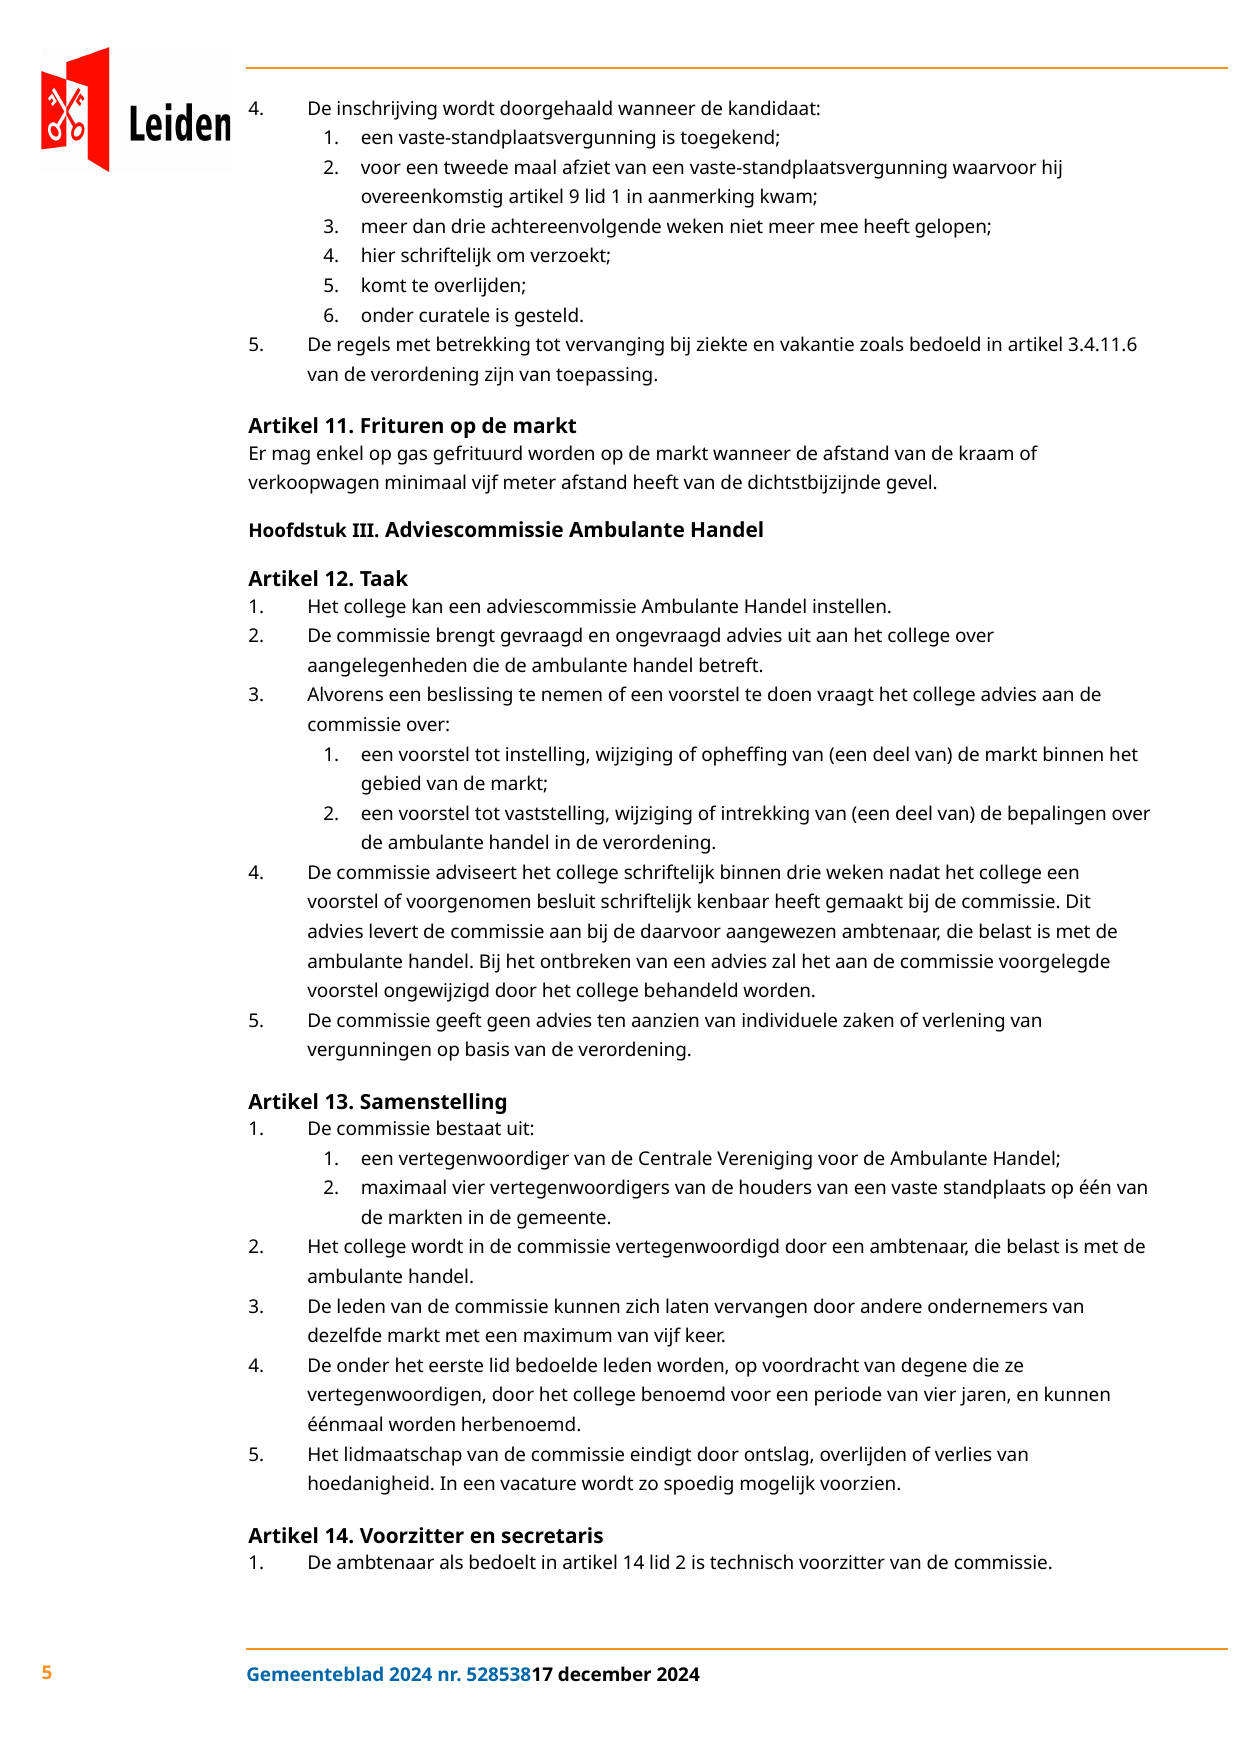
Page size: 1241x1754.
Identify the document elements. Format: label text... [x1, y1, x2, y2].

list De commissie adviseert het college schriftelijk binnen drie weken nadat het college een voorstel of voorgenomen besluit schriftelijk kenbaar heeft gemaakt bij de commissie. Dit advies levert de commissie aan bij de daarvoor aangewezen ambtenaar, die belast is met de ambulante handel. Bij het ontbreken van een advies zal het aan de commissie voorgelegde voorstel ongewijzigd door het college behandeld worden. [248, 859, 1152, 1003]
text Hoofdstuk III. Adviescommissie Ambulante Handel [248, 515, 1152, 543]
list De commissie bestaat uit: [248, 1115, 1152, 1141]
list komt te overlijden; [323, 272, 1152, 298]
list De inschrijving wordt doorgehaald wanneer de kandidaat: [248, 95, 1152, 121]
list Het college wordt in de commissie vertegenwoordigd door een ambtenaar, die belast is met de ambulante handel. [248, 1234, 1152, 1289]
list hier schriftelijk om verzoekt; [323, 243, 1152, 268]
list Het college kan een adviescommissie Ambulante Handel instellen. [248, 593, 1152, 618]
list maximaal vier vertegenwoordigers van de houders van een vaste standplaats op één van de markten in de gemeente. [323, 1174, 1152, 1230]
list De onder het eerste lid bedoelde leden worden, op voordracht van degene die ze vertegenwoordigen, door het college benoemd voor een periode van vier jaren, en kunnen éénmaal worden herbenoemd. [248, 1352, 1152, 1437]
text Artikel 13. Samenstelling [248, 1087, 1152, 1115]
list De commissie brengt gevraagd en ongevraagd advies uit aan het college over aangelegenheden die de ambulante handel betreft. [248, 622, 1152, 678]
list voor een tweede maal afziet van een vaste-standplaatsvergunning waarvoor hij overeenkomstig artikel 9 lid 1 in aanmerking kwam; [323, 154, 1152, 209]
list De commissie geeft geen advies ten aanzien van individuele zaken of verlening van vergunningen op basis van de verordening. [248, 1007, 1152, 1062]
list meer dan drie achtereenvolgende weken niet meer mee heeft gelopen; [323, 213, 1152, 239]
picture [41, 47, 231, 172]
text Artikel 14. Voorzitter en secretaris [248, 1521, 1152, 1549]
list een vertegenwoordiger van de Centrale Vereniging voor de Ambulante Handel; [323, 1145, 1152, 1171]
list Het lidmaatschap van de commissie eindigt door ontslag, overlijden of verlies van hoedanigheid. In een vacature wordt zo spoedig mogelijk voorzien. [248, 1441, 1152, 1496]
list De regels met betrekking tot vervanging bij ziekte en vakantie zoals bedoeld in artikel 3.4.11.6 van de verordening zijn van toepassing. [248, 331, 1152, 387]
list Alvorens een beslissing te nemen of een voorstel te doen vraagt het college advies aan de commissie over: [248, 682, 1152, 737]
text Artikel 11. Frituren op de markt [248, 411, 1152, 440]
list De leden van de commissie kunnen zich laten vervangen door andere ondernemers van dezelfde markt met een maximum van vijf keer. [248, 1293, 1152, 1348]
text Er mag enkel op gas gefrituurd worden op de markt wanneer de afstand van de kraam of verkoopwagen minimaal vijf meter afstand heeft van de dichtstbijzijnde gevel. [248, 440, 1152, 495]
list een voorstel tot instelling, wijziging of opheffing van (een deel van) de markt binnen het gebied van de markt; [323, 741, 1152, 796]
list een vaste-standplaatsvergunning is toegekend; [323, 124, 1152, 150]
list De ambtenaar als bedoelt in artikel 14 lid 2 is technisch voorzitter van de commissie. [248, 1549, 1152, 1575]
text Artikel 12. Taak [248, 564, 1152, 593]
list onder curatele is gesteld. [323, 302, 1152, 328]
list een voorstel tot vaststelling, wijziging of intrekking van (een deel van) de bepalingen over de ambulante handel in de verordening. [323, 800, 1152, 855]
